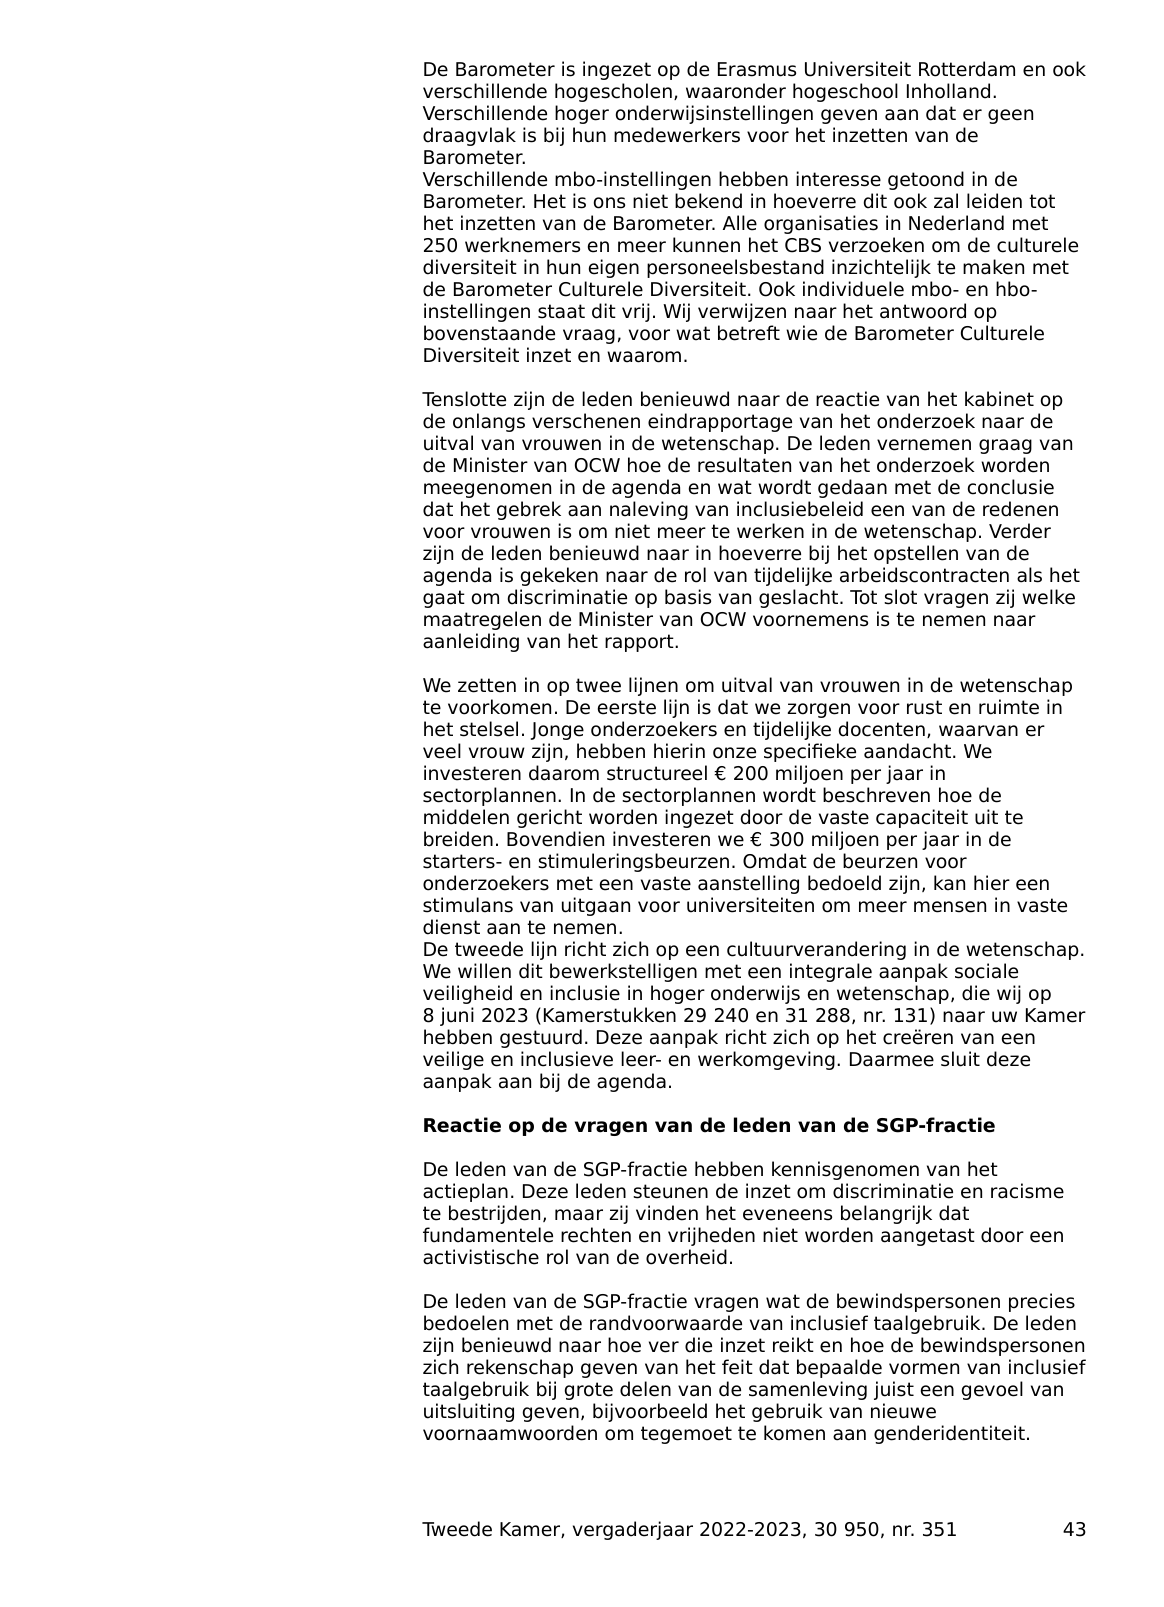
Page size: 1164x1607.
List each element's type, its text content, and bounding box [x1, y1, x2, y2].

text Verschillende mbo-instellingen hebben interesse getoond in de Barometer. Het is ons niet bekend in hoeverre dit ook zal leiden tot het inzetten van de Barometer. Alle organisaties in Nederland met 250 werknemers en meer kunnen het CBS verzoeken om de culturele diversiteit in hun eigen personeelsbestand inzichtelijk te maken met de Barometer Culturele Diversiteit. Ook individuele mbo- en hbo-instellingen staat dit vrij. Wij verwijzen naar het antwoord op bovenstaande vraag, voor wat betreft wie de Barometer Culturele Diversiteit inzet en waarom. [422, 169, 1087, 367]
text We zetten in op twee lijnen om uitval van vrouwen in de wetenschap te voorkomen. De eerste lijn is dat we zorgen voor rust en ruimte in het stelsel. Jonge onderzoekers en tijdelijke docenten, waarvan er veel vrouw zijn, hebben hierin onze specifieke aandacht. We investeren daarom structureel € 200 miljoen per jaar in sectorplannen. In de sectorplannen wordt beschreven hoe de middelen gericht worden ingezet door de vaste capaciteit uit te breiden. Bovendien investeren we € 300 miljoen per jaar in de starters- en stimuleringsbeurzen. Omdat de beurzen voor onderzoekers met een vaste aanstelling bedoeld zijn, kan hier een stimulans van uitgaan voor universiteiten om meer mensen in vaste dienst aan te nemen. [422, 675, 1087, 939]
text De leden van de SGP-fractie hebben kennisgenomen van het actieplan. Deze leden steunen de inzet om discriminatie en racisme te bestrijden, maar zij vinden het eveneens belangrijk dat fundamentele rechten en vrijheden niet worden aangetast door een activistische rol van de overheid. [422, 1159, 1087, 1269]
subtitle Reactie op de vragen van de leden van de SGP-fractie [422, 1115, 1087, 1137]
text Tenslotte zijn de leden benieuwd naar de reactie van het kabinet op de onlangs verschenen eindrapportage van het onderzoek naar de uitval van vrouwen in de wetenschap. De leden vernemen graag van de Minister van OCW hoe de resultaten van het onderzoek worden meegenomen in de agenda en wat wordt gedaan met de conclusie dat het gebrek aan naleving van inclusiebeleid een van de redenen voor vrouwen is om niet meer te werken in de wetenschap. Verder zijn de leden benieuwd naar in hoeverre bij het opstellen van de agenda is gekeken naar de rol van tijdelijke arbeidscontracten als het gaat om discriminatie op basis van geslacht. Tot slot vragen zij welke maatregelen de Minister van OCW voornemens is te nemen naar aanleiding van het rapport. [422, 389, 1087, 653]
text De Barometer is ingezet op de Erasmus Universiteit Rotterdam en ook verschillende hogescholen, waaronder hogeschool Inholland. Verschillende hoger onderwijsinstellingen geven aan dat er geen draagvlak is bij hun medewerkers voor het inzetten van de Barometer. [422, 59, 1087, 169]
text De leden van de SGP-fractie vragen wat de bewindspersonen precies bedoelen met de randvoorwaarde van inclusief taalgebruik. De leden zijn benieuwd naar hoe ver die inzet reikt en hoe de bewindspersonen zich rekenschap geven van het feit dat bepaalde vormen van inclusief taalgebruik bij grote delen van de samenleving juist een gevoel van uitsluiting geven, bijvoorbeeld het gebruik van nieuwe voornaamwoorden om tegemoet te komen aan genderidentiteit. [422, 1291, 1087, 1445]
text De tweede lijn richt zich op een cultuurverandering in de wetenschap. We willen dit bewerkstelligen met een integrale aanpak sociale veiligheid en inclusie in hoger onderwijs en wetenschap, die wij op 8 juni 2023 (Kamerstukken 29 240 en 31 288, nr. 131) naar uw Kamer hebben gestuurd. Deze aanpak richt zich op het creëren van een veilige en inclusieve leer- en werkomgeving. Daarmee sluit deze aanpak aan bij de agenda. [422, 939, 1087, 1092]
